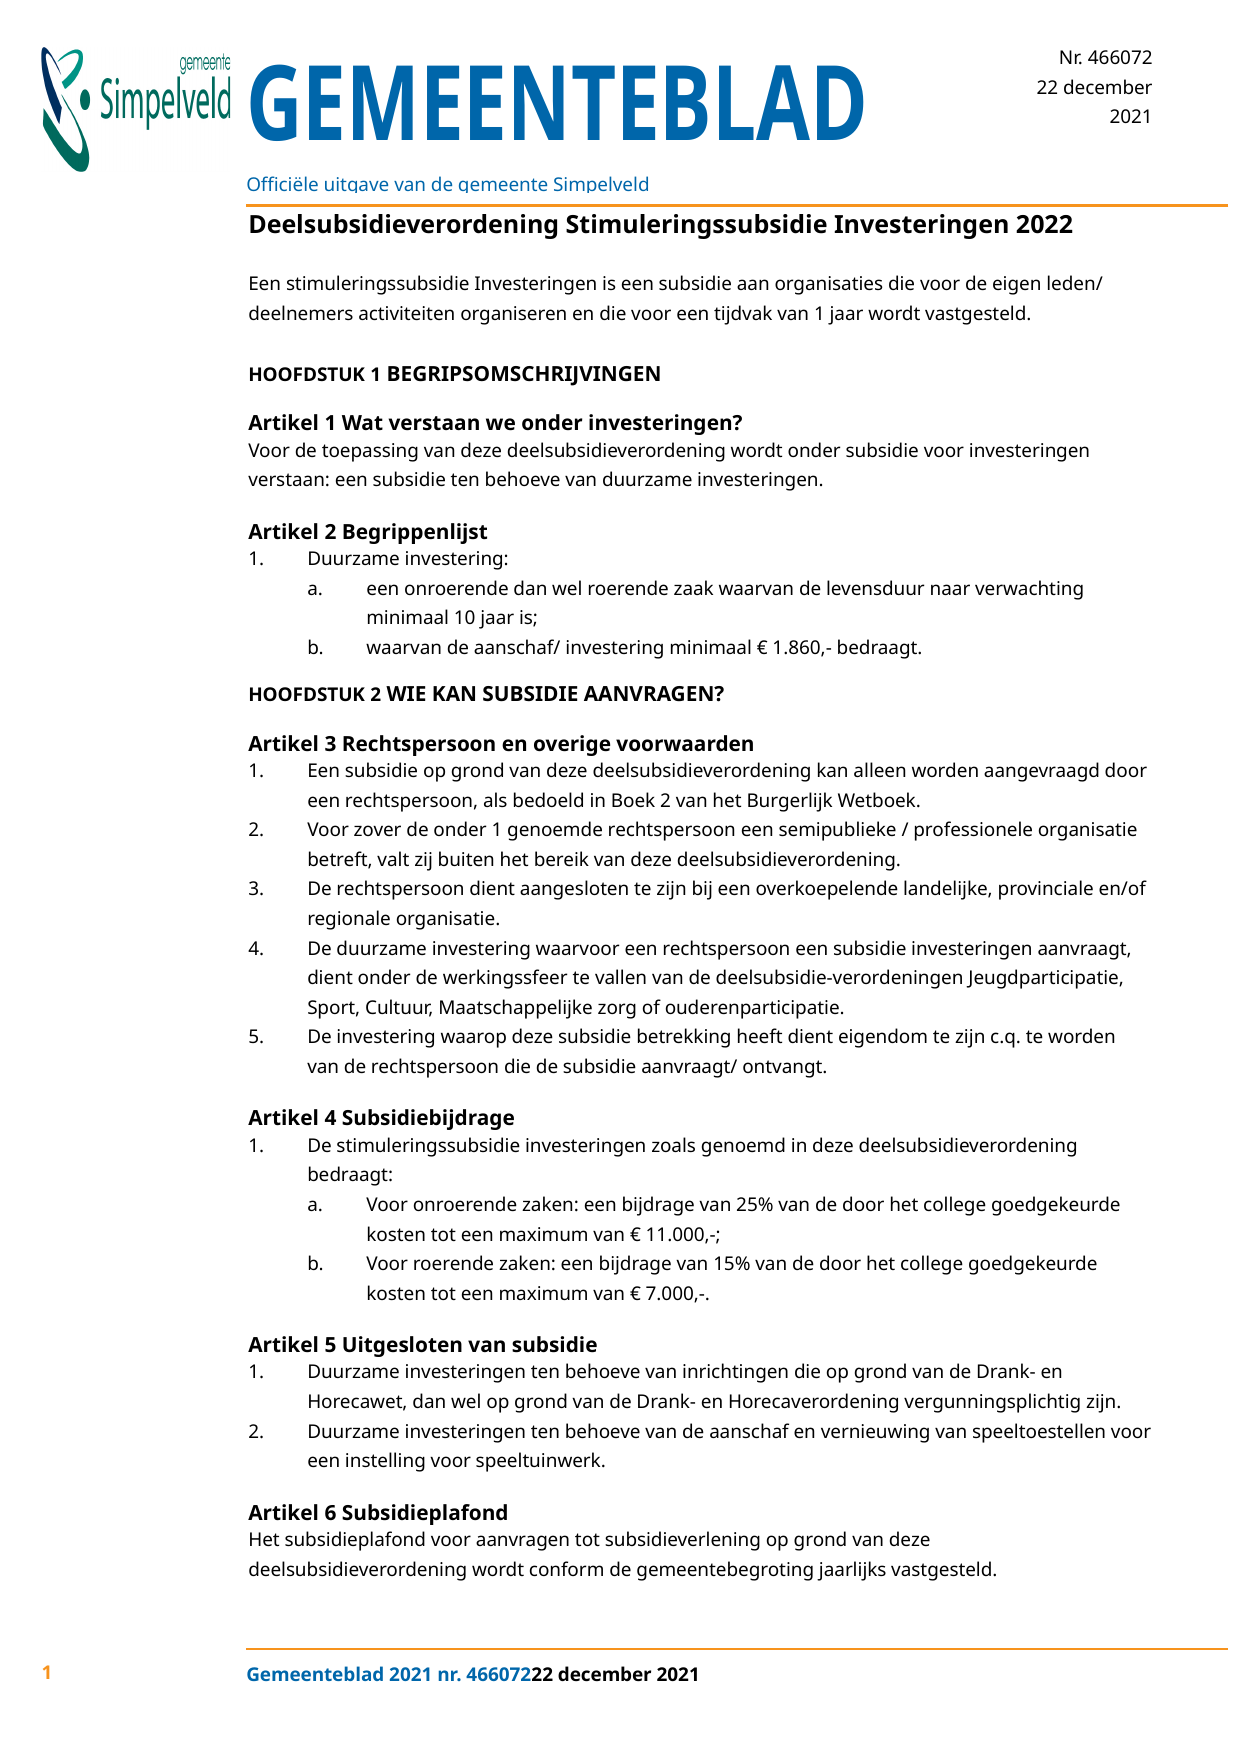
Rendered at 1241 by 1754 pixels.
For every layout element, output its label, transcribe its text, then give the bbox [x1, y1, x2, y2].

text Deelsubsidieverordening Stimuleringssubsidie Investeringen 2022 [248, 207, 1152, 241]
text HOOFDSTUK 1 BEGRIPSOMSCHRIJVINGEN [248, 359, 1152, 387]
list De rechtspersoon dient aangesloten te zijn bij een overkoepelende landelijke, provinciale en/of regionale organisatie. [248, 876, 1152, 931]
text Artikel 6 Subsidieplafond [248, 1498, 1152, 1526]
text Voor de toepassing van deze deelsubsidieverordening wordt onder subsidie voor investeringen verstaan: een subsidie ten behoeve van duurzame investeringen. [248, 437, 1152, 492]
list De investering waarop deze subsidie betrekking heeft dient eigendom te zijn c.q. te worden van de rechtspersoon die de subsidie aanvraagt/ ontvangt. [248, 1023, 1152, 1079]
list Duurzame investeringen ten behoeve van inrichtingen die op grond van de Drank- en Horecawet, dan wel op grond van de Drank- en Horecaverordening vergunningsplichtig zijn. [248, 1359, 1152, 1414]
list waarvan de aanschaf/ investering minimaal € 1.860,- bedraagt. [307, 634, 1152, 660]
text Artikel 5 Uitgesloten van subsidie [248, 1330, 1152, 1359]
text Artikel 2 Begrippenlijst [248, 517, 1152, 545]
text HOOFDSTUK 2 WIE KAN SUBSIDIE AANVRAGEN? [248, 679, 1152, 708]
list Voor roerende zaken: een bijdrage van 15% van de door het college goedgekeurde kosten tot een maximum van € 7.000,-. [307, 1250, 1152, 1306]
list De duurzame investering waarvoor een rechtspersoon een subsidie investeringen aanvraagt, dient onder de werkingssfeer te vallen van de deelsubsidie-verordeningen Jeugdparticipatie, Sport, Cultuur, Maatschappelijke zorg of ouderenparticipatie. [248, 935, 1152, 1020]
text Een stimuleringssubsidie Investeringen is een subsidie aan organisaties die voor de eigen leden/ deelnemers activiteiten organiseren en die voor een tijdvak van 1 jaar wordt vastgesteld. [248, 270, 1152, 326]
list Voor onroerende zaken: een bijdrage van 25% van de door het college goedgekeurde kosten tot een maximum van € 11.000,-; [307, 1191, 1152, 1246]
list Voor zover de onder 1 genoemde rechtspersoon een semipublieke / professionele organisatie betreft, valt zij buiten het bereik van deze deelsubsidieverordening. [248, 816, 1152, 872]
text Het subsidieplafond voor aanvragen tot subsidieverlening op grond van deze deelsubsidieverordening wordt conform de gemeentebegroting jaarlijks vastgesteld. [248, 1526, 1152, 1582]
list De stimuleringssubsidie investeringen zoals genoemd in deze deelsubsidieverordening bedraagt: [248, 1132, 1152, 1187]
list Duurzame investering: [248, 545, 1152, 571]
list Duurzame investeringen ten behoeve van de aanschaf en vernieuwing van speeltoestellen voor een instelling voor speeltuinwerk. [248, 1418, 1152, 1473]
text Artikel 3 Rechtspersoon en overige voorwaarden [248, 729, 1152, 757]
text Artikel 1 Wat verstaan we onder investeringen? [248, 408, 1152, 437]
list Een subsidie op grond van deze deelsubsidieverordening kan alleen worden aangevraagd door een rechtspersoon, als bedoeld in Boek 2 van het Burgerlijk Wetboek. [248, 757, 1152, 813]
picture [41, 47, 231, 172]
text Artikel 4 Subsidiebijdrage [248, 1103, 1152, 1132]
list een onroerende dan wel roerende zaak waarvan de levensduur naar verwachting minimaal 10 jaar is; [307, 575, 1152, 630]
